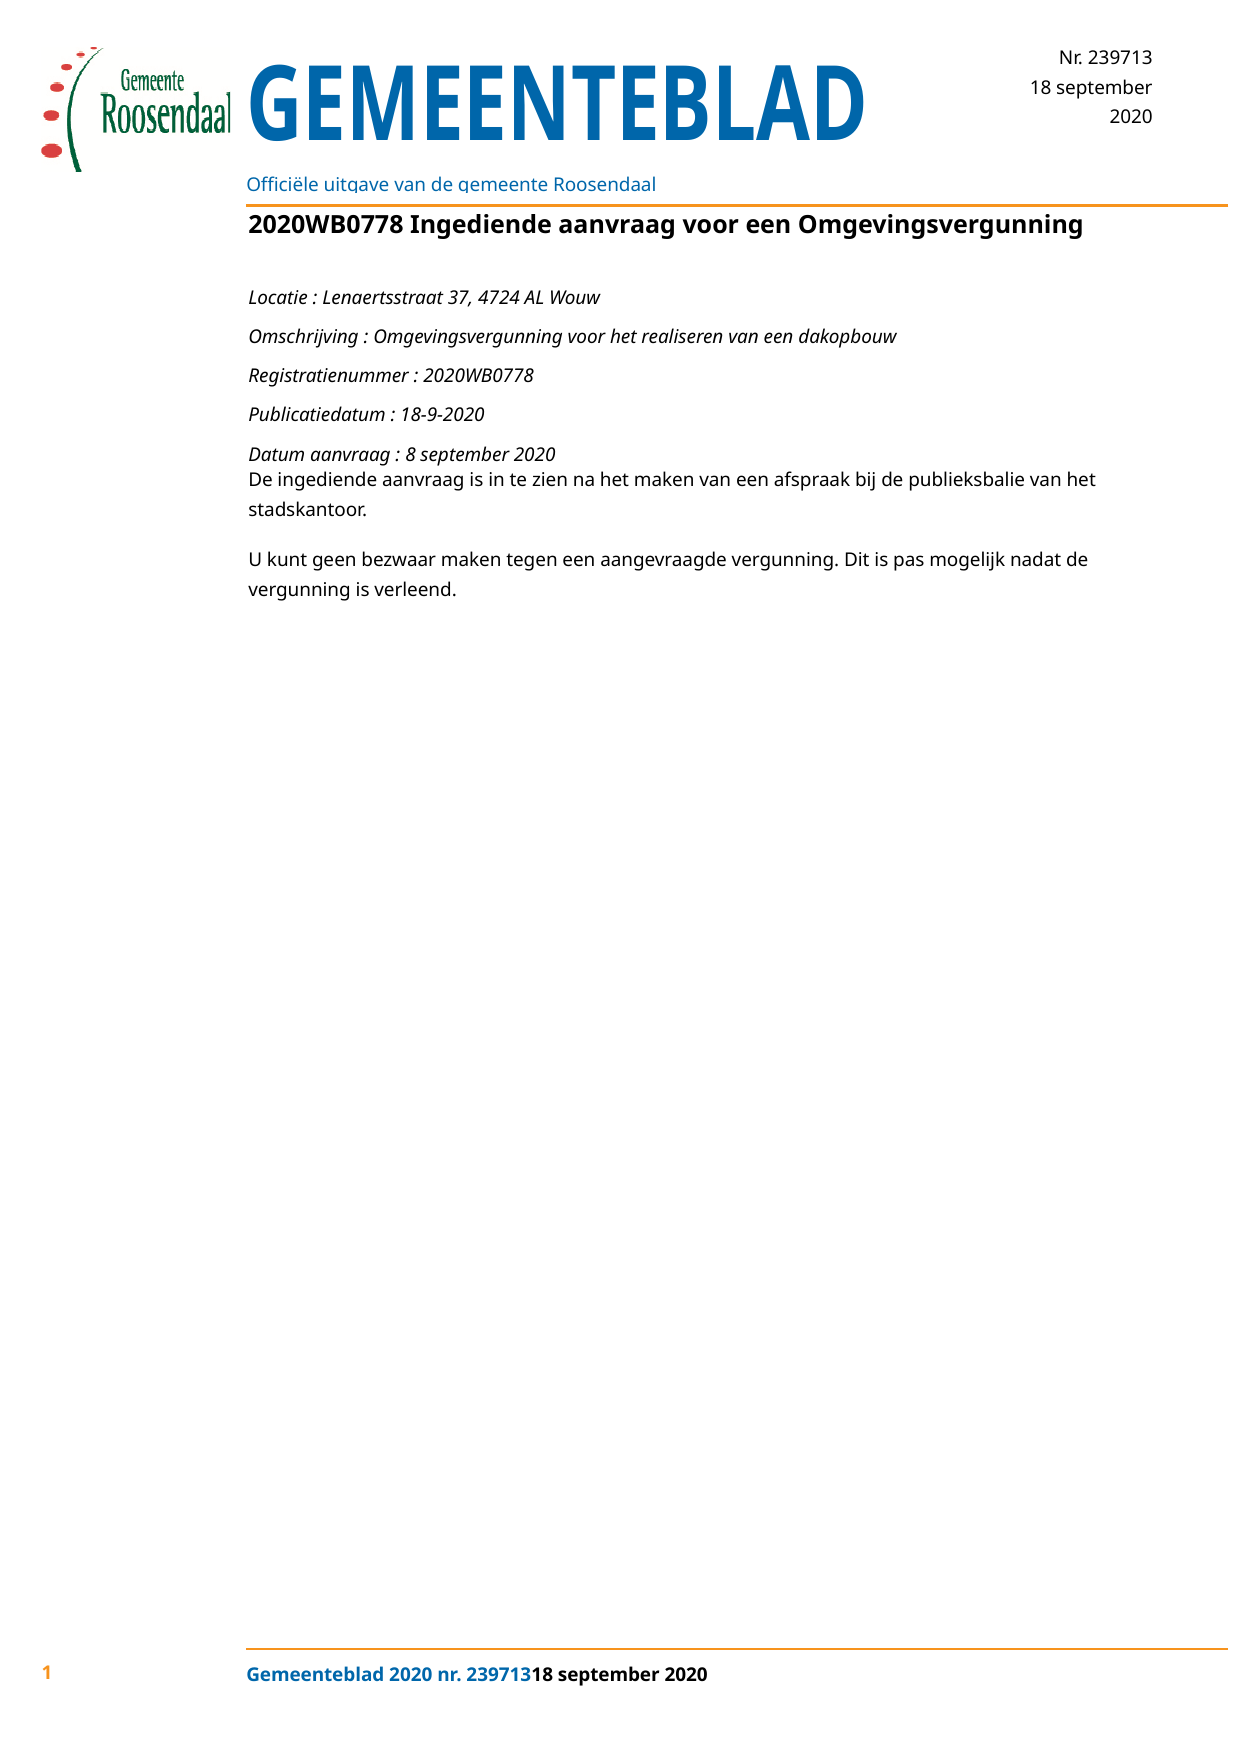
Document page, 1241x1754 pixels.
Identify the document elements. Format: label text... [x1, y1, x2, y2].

text Datum aanvraag : 8 september 2020 [248, 441, 1152, 467]
text Publicatiedatum : 18-9-2020 [248, 402, 1152, 427]
text 2020WB0778 Ingediende aanvraag voor een Omgevingsvergunning [248, 207, 1152, 241]
text Omschrijving : Omgevingsvergunning voor het realiseren van een dakopbouw [248, 323, 1152, 349]
text Registratienummer : 2020WB0778 [248, 362, 1152, 388]
text U kunt geen bezwaar maken tegen een aangevraagde vergunning. Dit is pas mogelijk nadat de vergunning is verleend. [248, 547, 1152, 602]
text Locatie : Lenaertsstraat 37, 4724 AL Wouw [248, 284, 1152, 309]
picture [41, 47, 231, 172]
text De ingediende aanvraag is in te zien na het maken van een afspraak bij de publieksbalie van het stadskantoor. [248, 467, 1152, 522]
